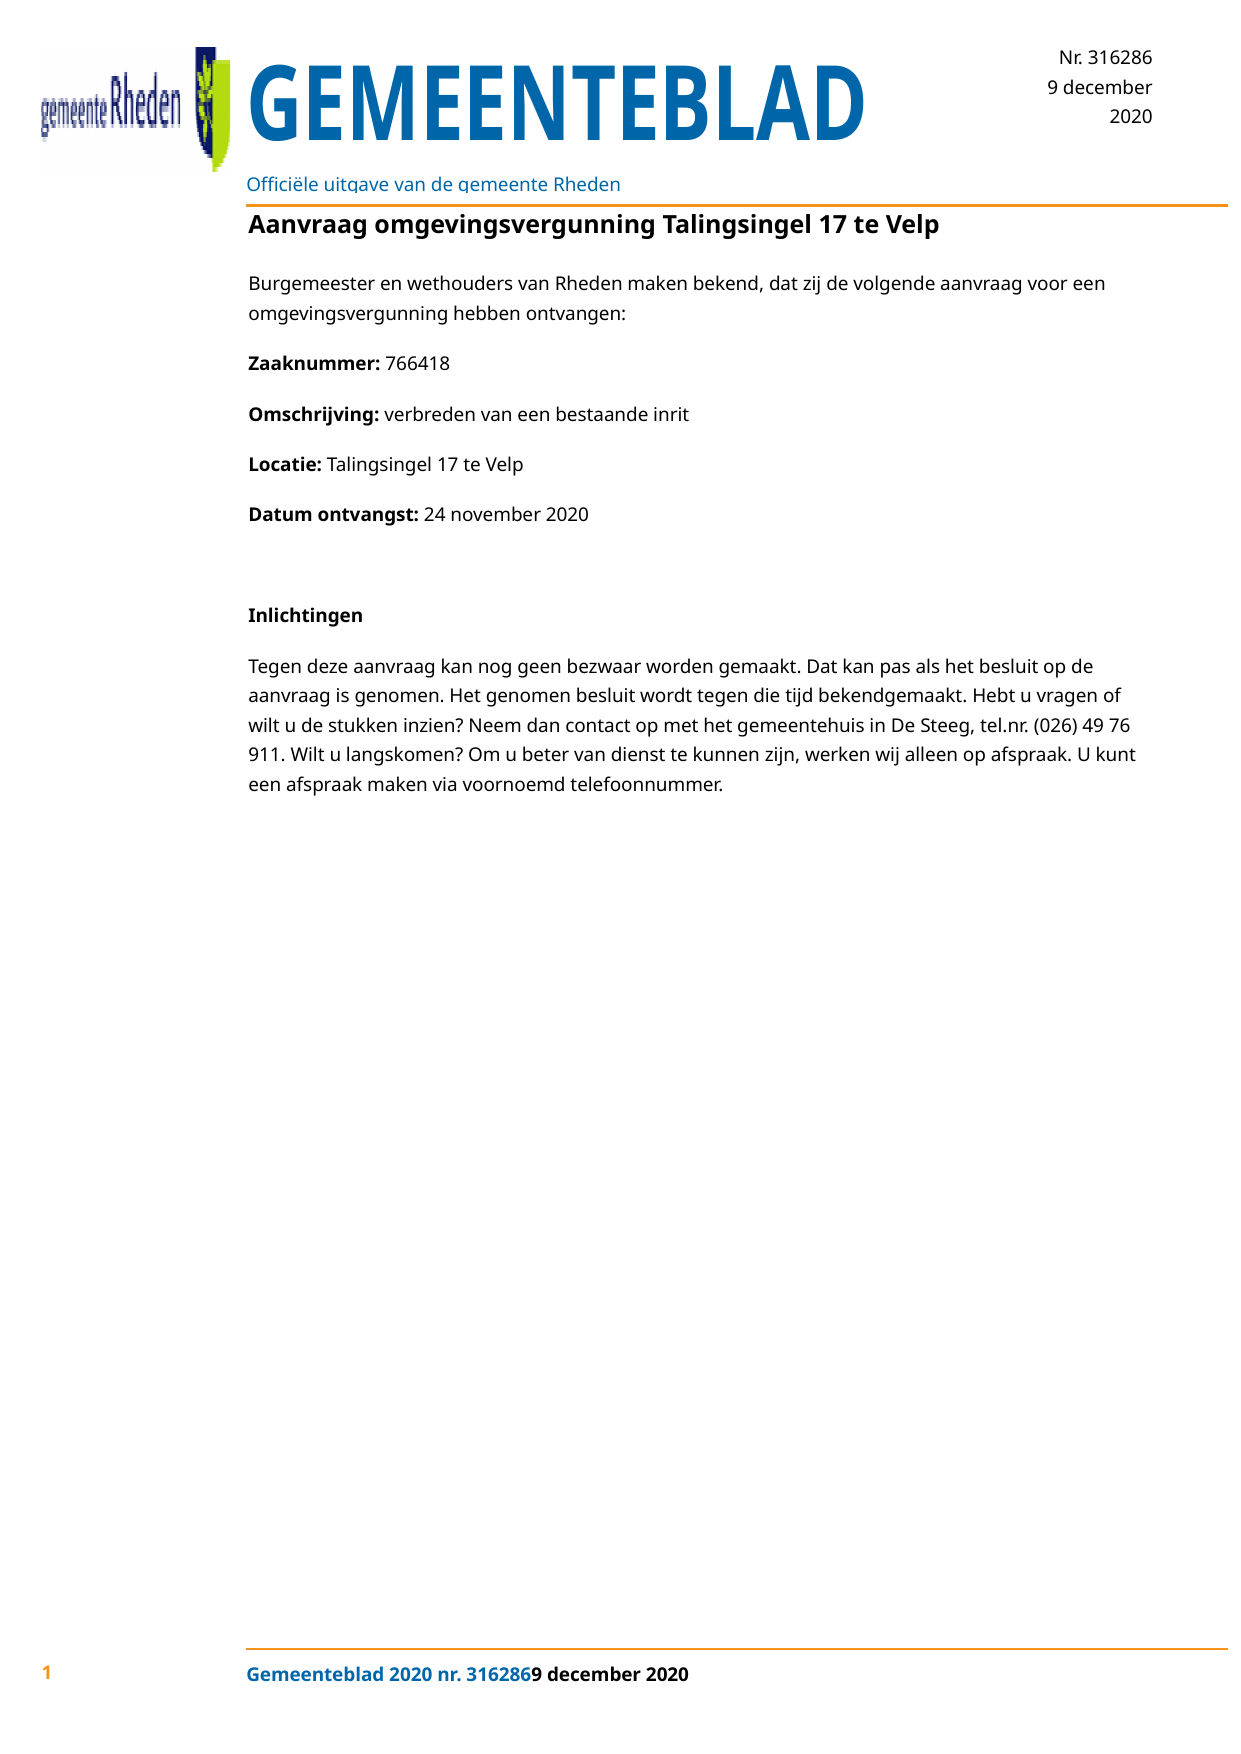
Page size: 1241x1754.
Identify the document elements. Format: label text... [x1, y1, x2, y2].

text Datum ontvangst: 24 november 2020 [248, 502, 1152, 527]
text Omschrijving: verbreden van een bestaande inrit [248, 401, 1152, 426]
text Inlichtingen [248, 602, 1152, 628]
text Locatie: Talingsingel 17 te Velp [248, 451, 1152, 477]
text Aanvraag omgevingsvergunning Talingsingel 17 te Velp [248, 207, 1152, 241]
text Zaaknummer: 766418 [248, 350, 1152, 376]
picture [41, 47, 231, 172]
text Burgemeester en wethouders van Rheden maken bekend, dat zij de volgende aanvraag voor een omgevingsvergunning hebben ontvangen: [248, 270, 1152, 326]
text Tegen deze aanvraag kan nog geen bezwaar worden gemaakt. Dat kan pas als het besluit op de aanvraag is genomen. Het genomen besluit wordt tegen die tijd bekendgemaakt. Hebt u vragen of wilt u de stukken inzien? Neem dan contact op met het gemeentehuis in De Steeg, tel.nr. (026) 49 76 911. Wilt u langskomen? Om u beter van dienst te kunnen zijn, werken wij alleen op afspraak. U kunt een afspraak maken via voornoemd telefoonnummer. [248, 653, 1152, 797]
